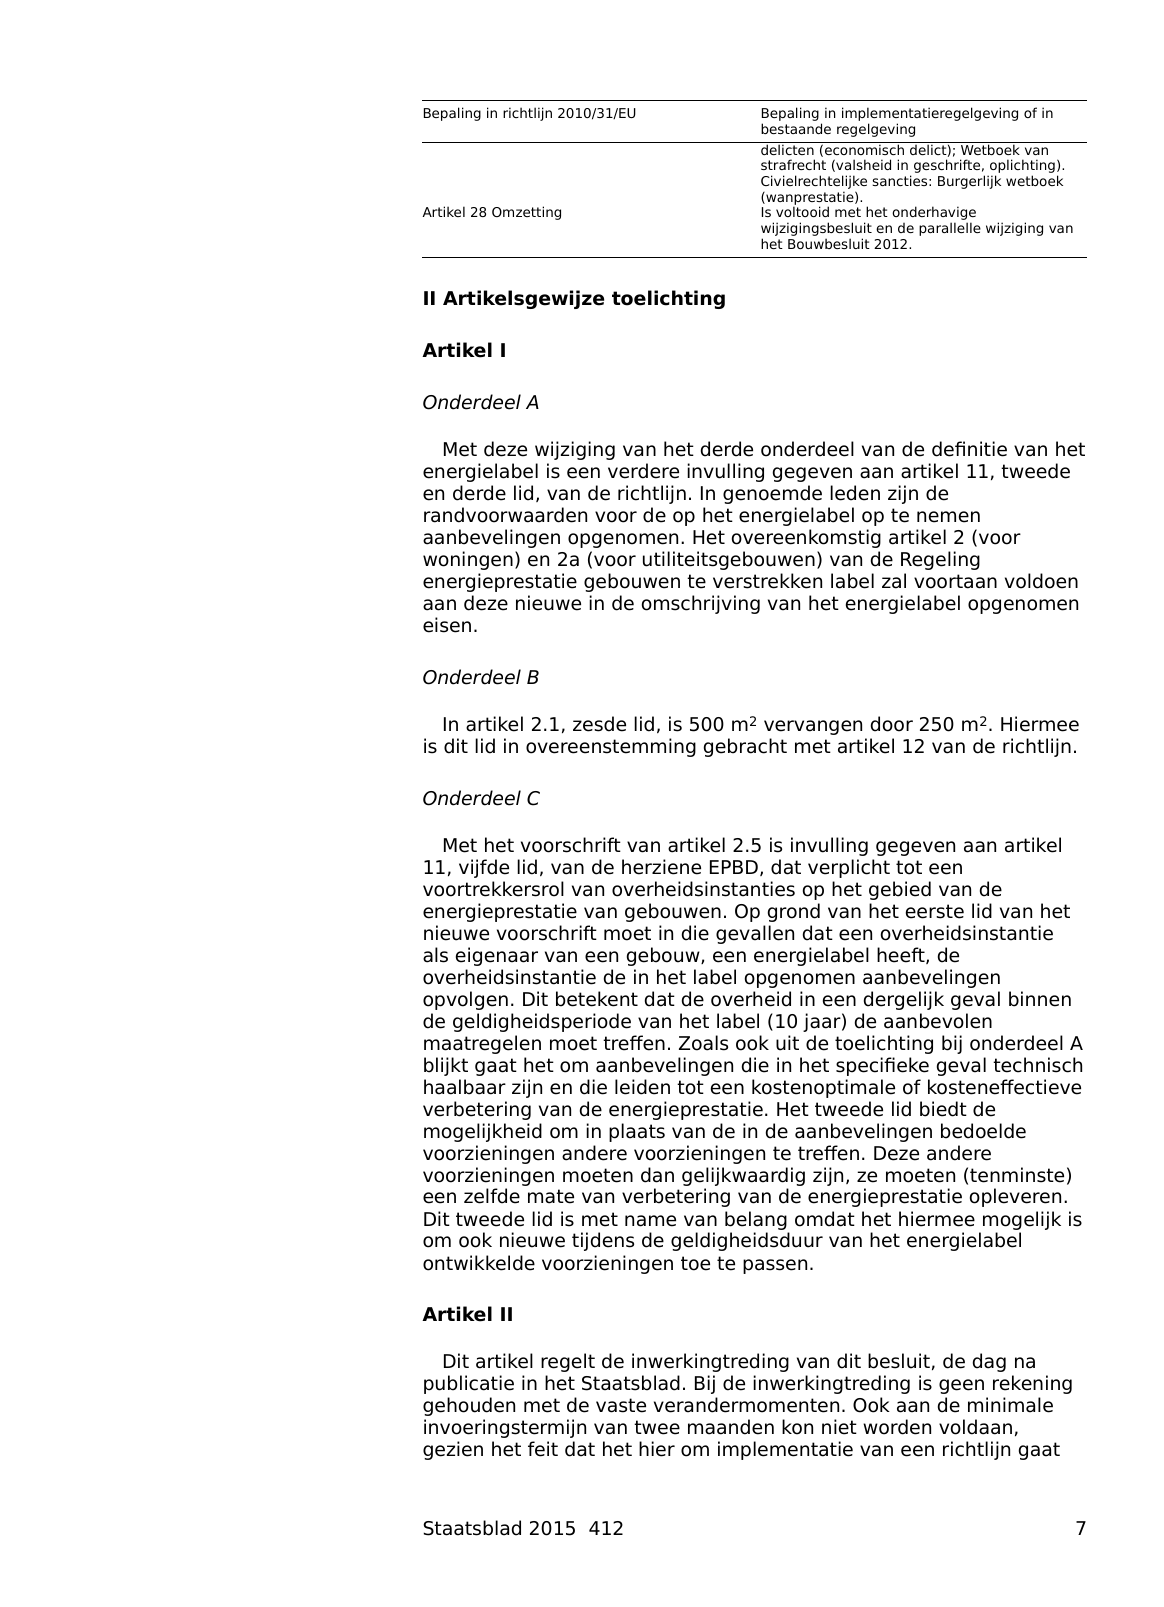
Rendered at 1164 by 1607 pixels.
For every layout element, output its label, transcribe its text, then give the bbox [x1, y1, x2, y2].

table_cell Artikel 28 Omzetting [422, 205, 754, 257]
table_header Bepaling in richtlijn 2010/31/EU [422, 101, 754, 142]
subtitle Artikel I [422, 340, 1087, 362]
subtitle Onderdeel C [422, 788, 1087, 810]
table_cell Is voltooid met het onderhavige wijzigingsbesluit en de parallelle wijziging van het Bouwbesluit 2012. [754, 205, 1087, 257]
text Met deze wijziging van het derde onderdeel van de definitie van het energielabel is een verdere invulling gegeven aan artikel 11, tweede en derde lid, van de richtlijn. In genoemde leden zijn de randvoorwaarden voor de op het energielabel op te nemen aanbevelingen opgenomen. Het overeenkomstig artikel 2 (voor woningen) en 2a (voor utiliteitsgebouwen) van de Regeling energieprestatie gebouwen te verstrekken label zal voortaan voldoen aan deze nieuwe in de omschrijving van het energielabel opgenomen eisen. [422, 439, 1087, 637]
text In artikel 2.1, zesde lid, is 500 m2 vervangen door 250 m2. Hiermee is dit lid in overeenstemming gebracht met artikel 12 van de richtlijn. [422, 714, 1087, 758]
subtitle Onderdeel A [422, 392, 1087, 414]
subtitle II Artikelsgewijze toelichting [422, 288, 1087, 310]
subtitle Onderdeel B [422, 667, 1087, 689]
text Met het voorschrift van artikel 2.5 is invulling gegeven aan artikel 11, vijfde lid, van de herziene EPBD, dat verplicht tot een voortrekkersrol van overheidsinstanties op het gebied van de energieprestatie van gebouwen. Op grond van het eerste lid van het nieuwe voorschrift moet in die gevallen dat een overheidsinstantie als eigenaar van een gebouw, een energielabel heeft, de overheidsinstantie de in het label opgenomen aanbevelingen opvolgen. Dit betekent dat de overheid in een dergelijk geval binnen de geldigheidsperiode van het label (10 jaar) de aanbevolen maatregelen moet treffen. Zoals ook uit de toelichting bij onderdeel A blijkt gaat het om aanbevelingen die in het specifieke geval technisch haalbaar zijn en die leiden tot een kostenoptimale of kosteneffectieve verbetering van de energieprestatie. Het tweede lid biedt de mogelijkheid om in plaats van de in de aanbevelingen bedoelde voorzieningen andere voorzieningen te treffen. Deze andere voorzieningen moeten dan gelijkwaardig zijn, ze moeten (tenminste) een zelfde mate van verbetering van de energieprestatie opleveren. Dit tweede lid is met name van belang omdat het hiermee mogelijk is om ook nieuwe tijdens de geldigheidsduur van het energielabel ontwikkelde voorzieningen toe te passen. [422, 835, 1087, 1274]
table_cell delicten (economisch delict); Wetboek van strafrecht (valsheid in geschrifte, oplichting). Civielrechtelijke sancties: Burgerlijk wetboek (wanprestatie). [754, 143, 1087, 205]
table_header Bepaling in implementatieregelgeving of in bestaande regelgeving [754, 101, 1087, 142]
table_cell [422, 143, 754, 205]
text Dit artikel regelt de inwerkingtreding van dit besluit, de dag na publicatie in het Staatsblad. Bij de inwerkingtreding is geen rekening gehouden met de vaste verandermomenten. Ook aan de minimale invoeringstermijn van twee maanden kon niet worden voldaan, gezien het feit dat het hier om implementatie van een richtlijn gaat [422, 1351, 1087, 1461]
subtitle Artikel II [422, 1304, 1087, 1326]
